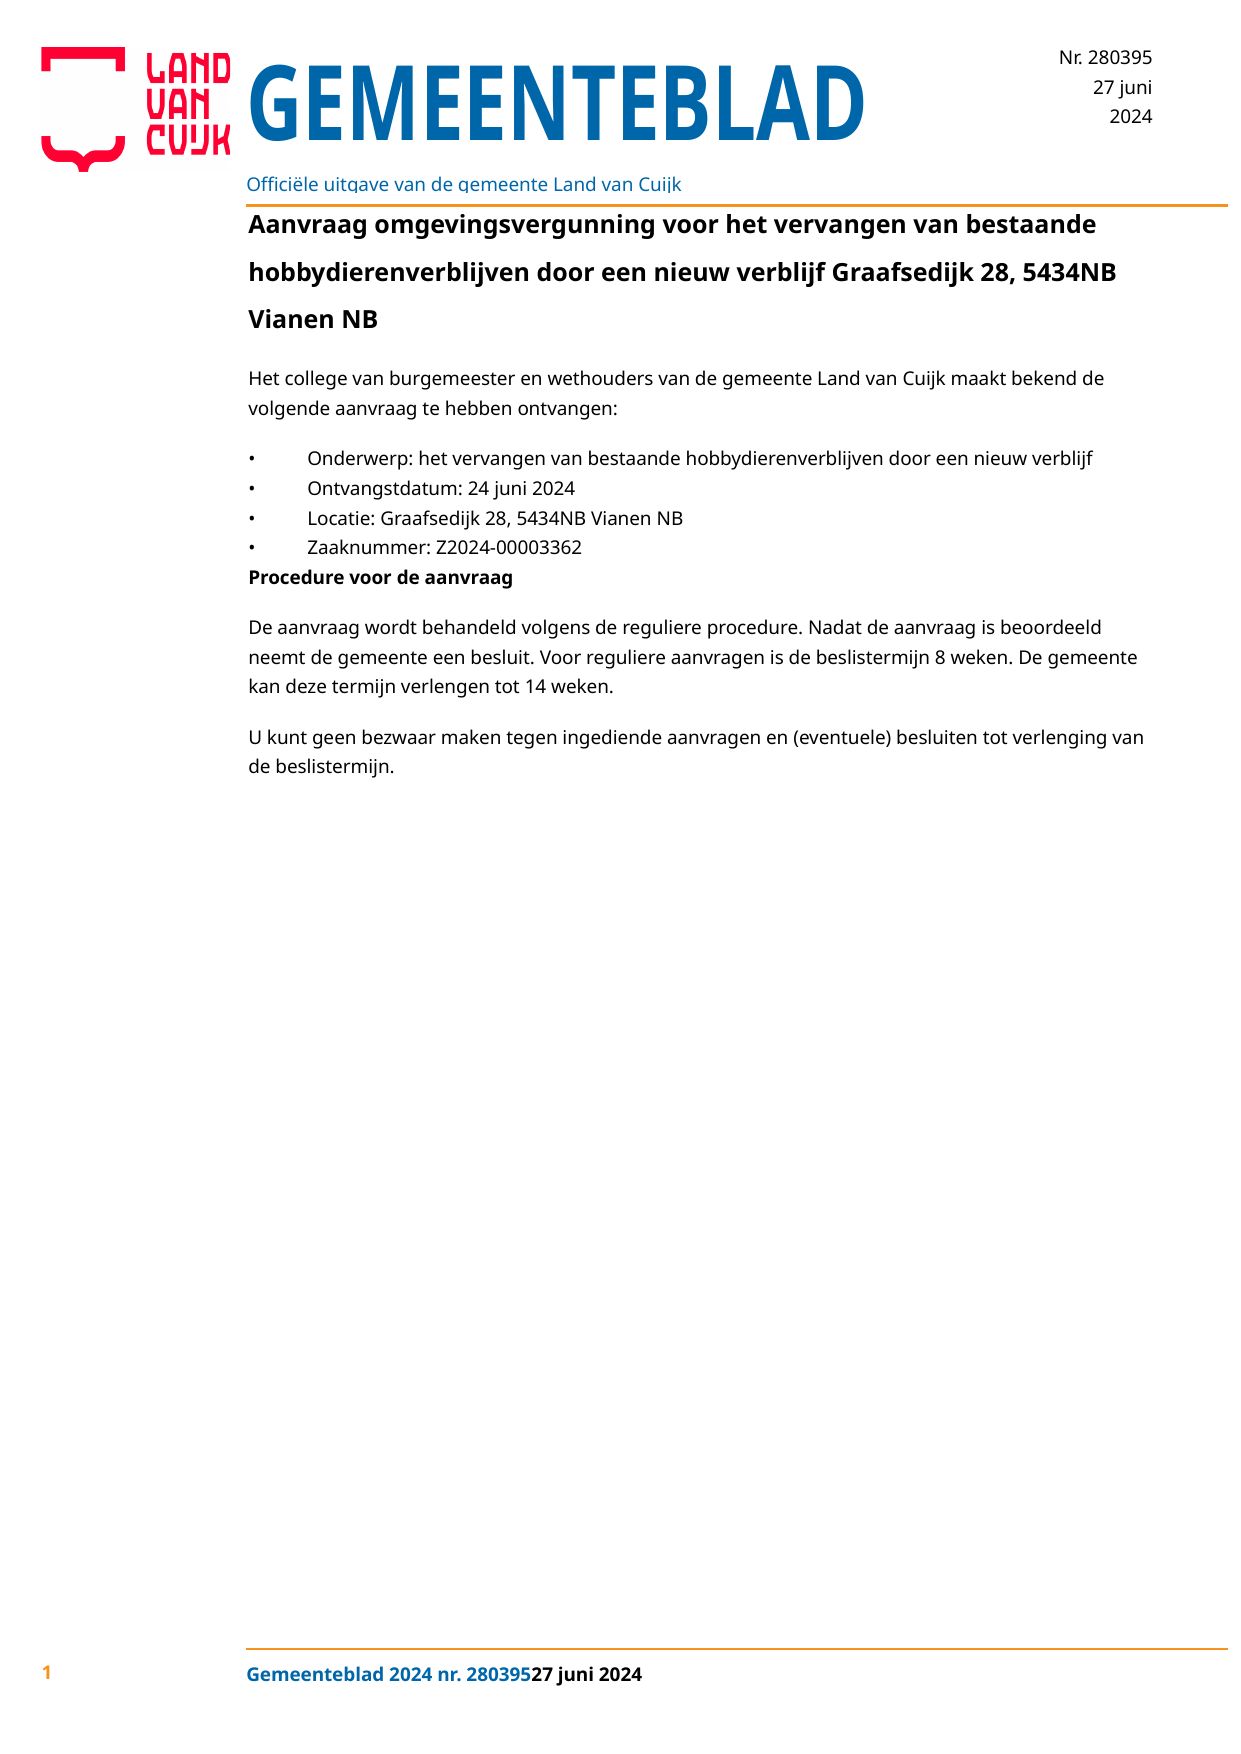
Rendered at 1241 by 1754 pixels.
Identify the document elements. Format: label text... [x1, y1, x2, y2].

text De aanvraag wordt behandeld volgens de reguliere procedure. Nadat de aanvraag is beoordeeld neemt de gemeente een besluit. Voor reguliere aanvragen is de beslistermijn 8 weken. De gemeente kan deze termijn verlengen tot 14 weken. [248, 614, 1152, 699]
text U kunt geen bezwaar maken tegen ingediende aanvragen en (eventuele) besluiten tot verlenging van de beslistermijn. [248, 724, 1152, 779]
list Onderwerp: het vervangen van bestaande hobbydierenverblijven door een nieuw verblijf [248, 446, 1152, 471]
list Ontvangstdatum: 24 juni 2024 [248, 475, 1152, 501]
list Locatie: Graafsedijk 28, 5434NB Vianen NB [248, 505, 1152, 530]
picture [41, 47, 231, 172]
text Aanvraag omgevingsvergunning voor het vervangen van bestaande hobbydierenverblijven door een nieuw verblijf Graafsedijk 28, 5434NB Vianen NB [248, 207, 1152, 336]
text Procedure voor de aanvraag [248, 564, 1152, 589]
text Het college van burgemeester en wethouders van de gemeente Land van Cuijk maakt bekend de volgende aanvraag te hebben ontvangen: [248, 366, 1152, 421]
list Zaaknummer: Z2024-00003362 [248, 534, 1152, 560]
